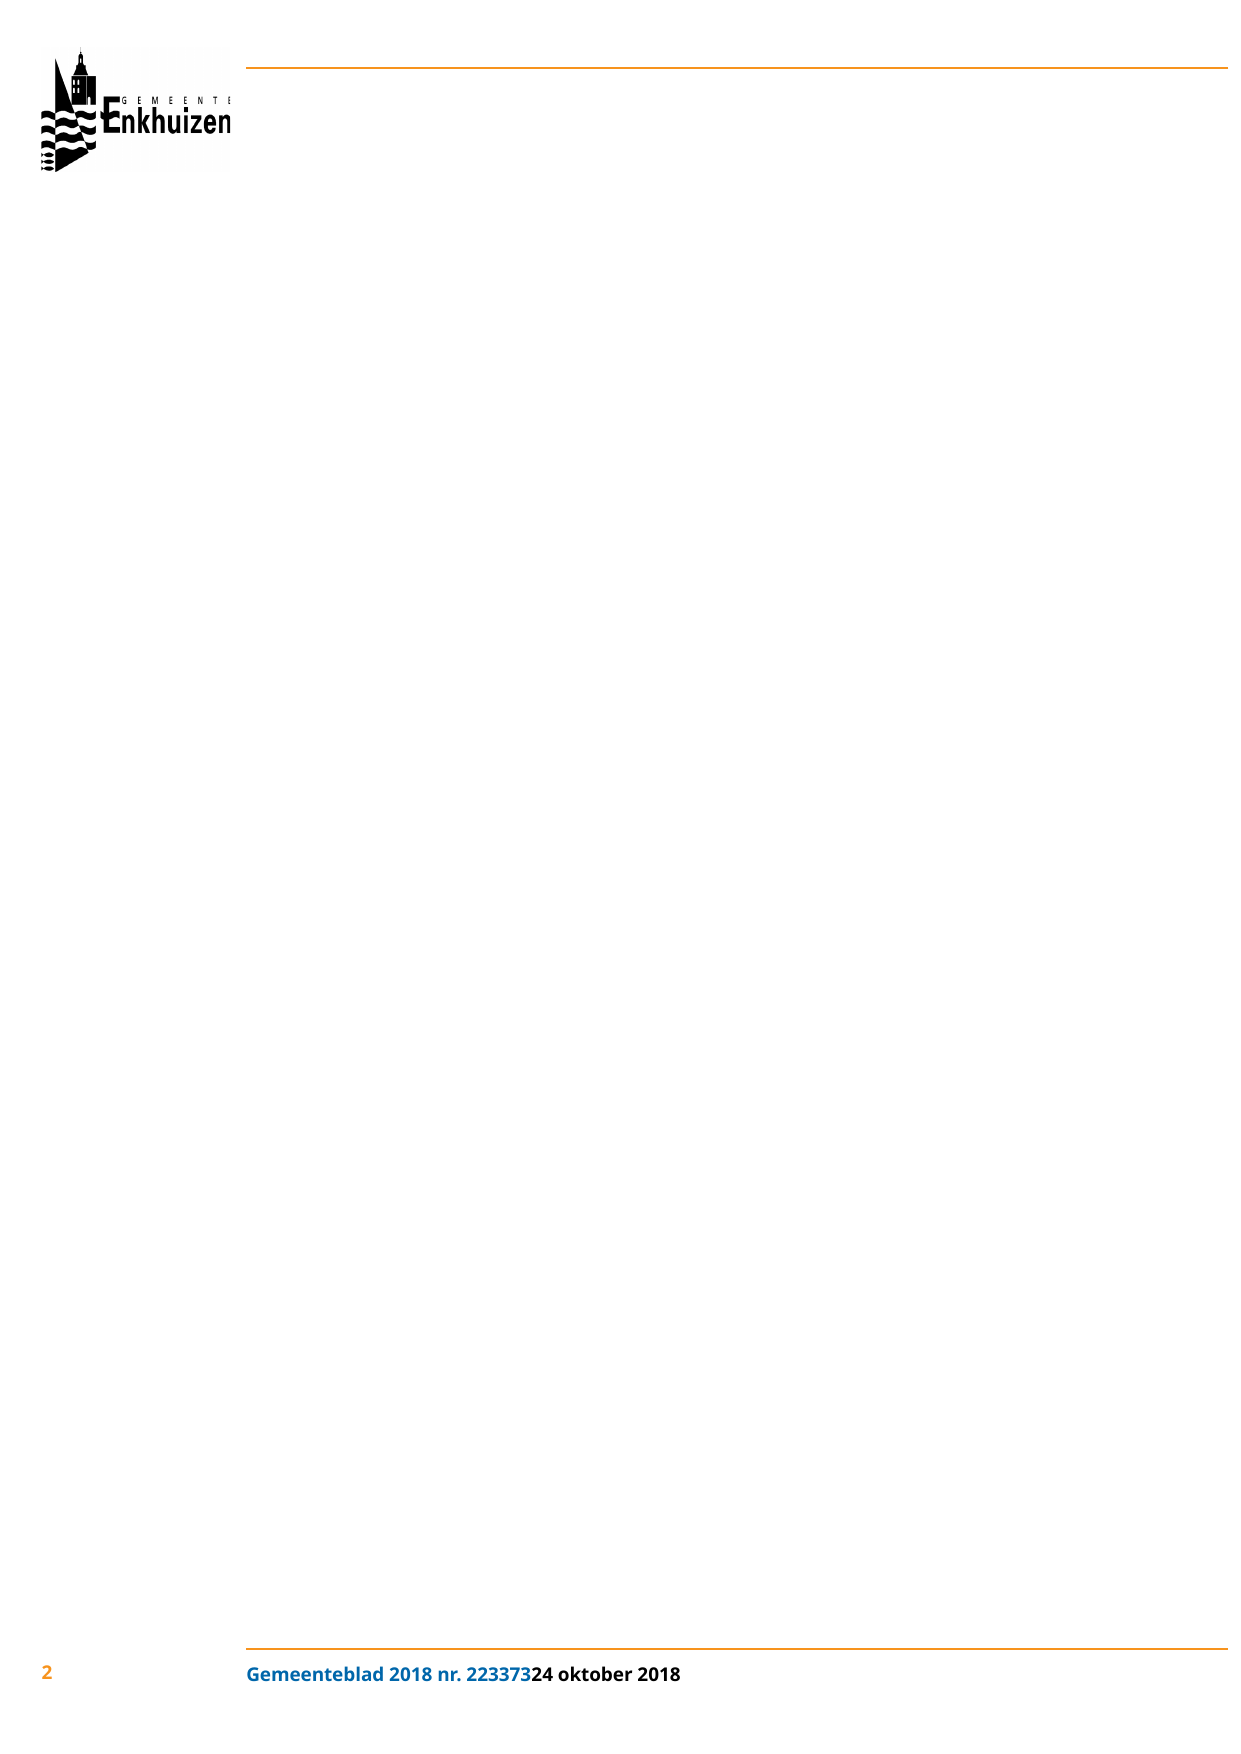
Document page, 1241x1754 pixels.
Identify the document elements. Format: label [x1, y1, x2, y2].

picture [41, 47, 231, 172]
